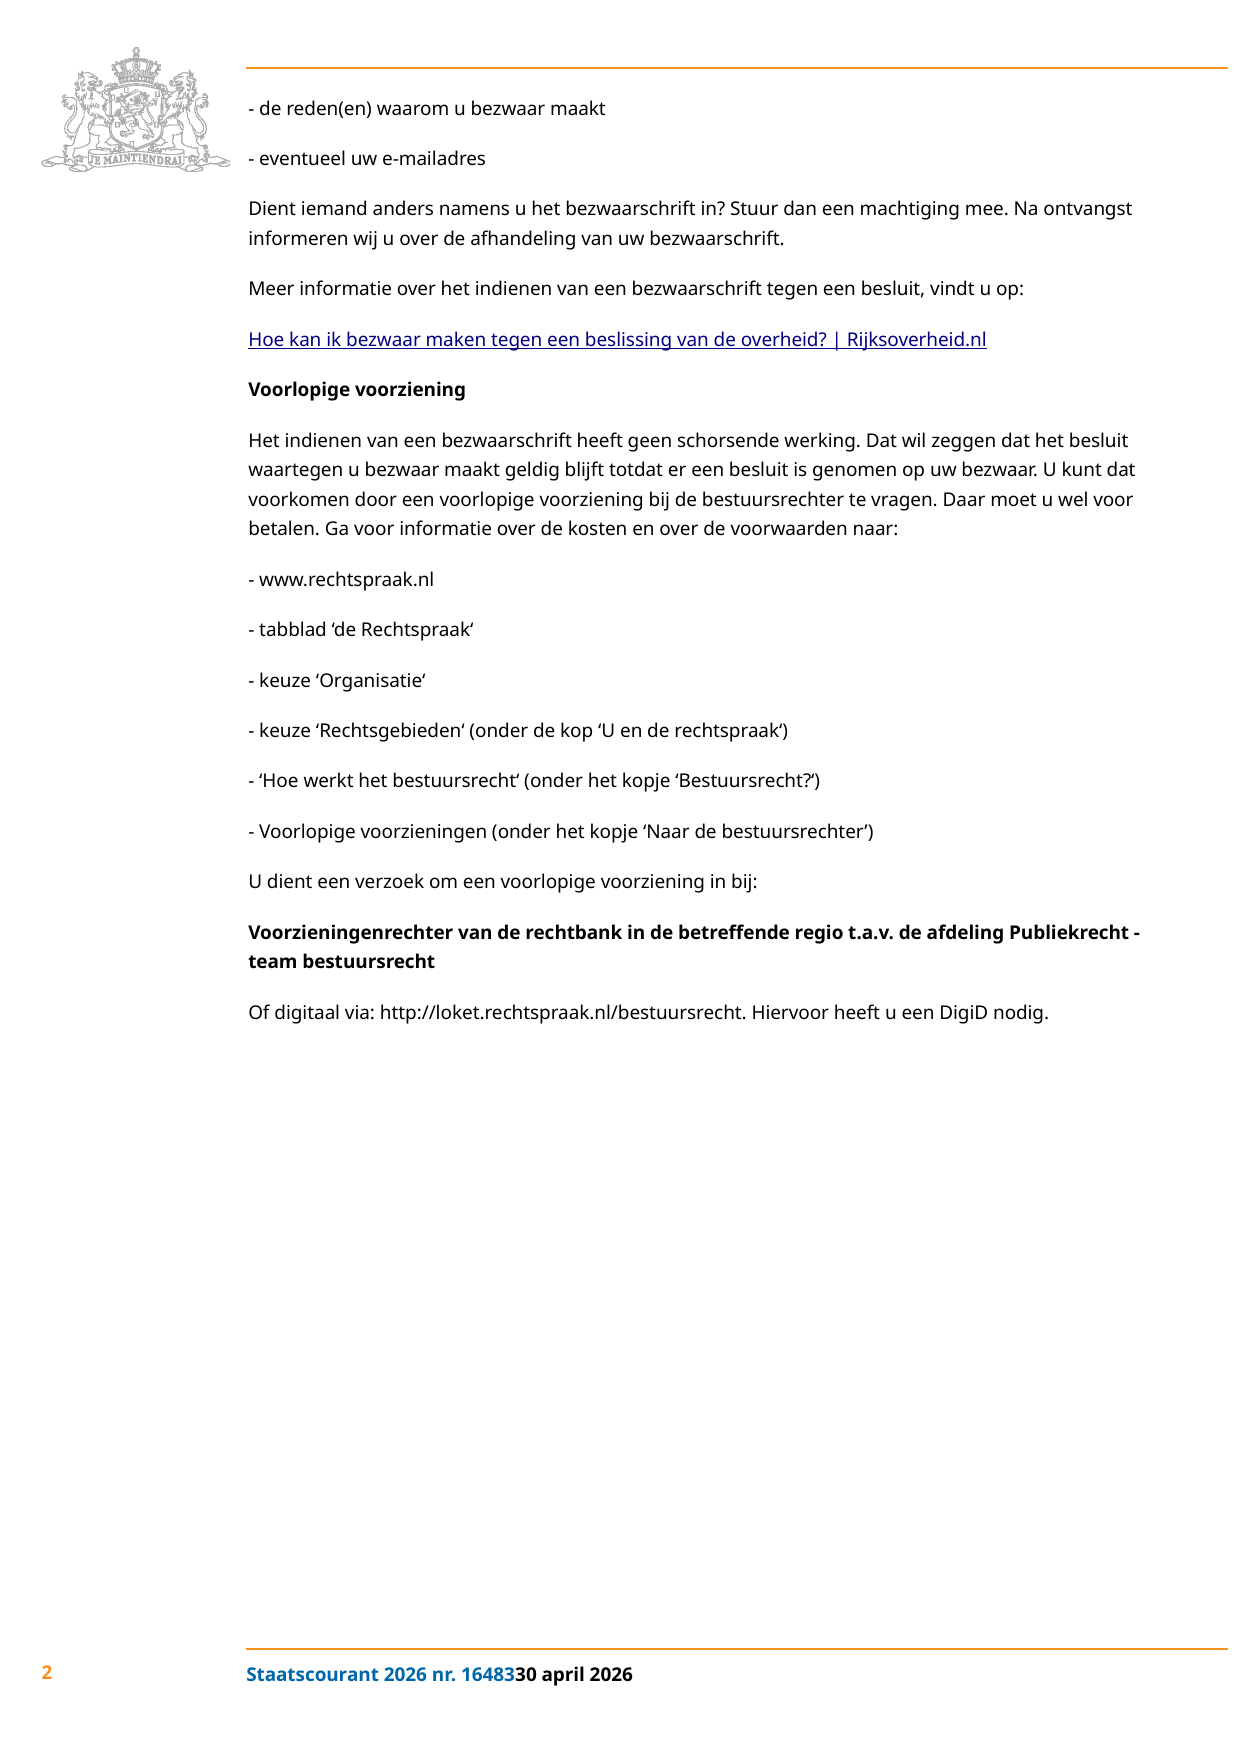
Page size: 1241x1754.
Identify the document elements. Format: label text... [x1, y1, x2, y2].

text Of digitaal via: http://loket.rechtspraak.nl/bestuursrecht. Hiervoor heeft u een DigiD nodig. [248, 999, 1152, 1025]
text Hoe kan ik bezwaar maken tegen een beslissing van de overheid? | Rijksoverheid.nl [248, 326, 1152, 352]
text U dient een verzoek om een voorlopige voorziening in bij: [248, 868, 1152, 894]
text - keuze ‘Rechtsgebieden‘ (onder de kop ‘U en de rechtspraak‘) [248, 717, 1152, 743]
text Voorlopige voorziening [248, 376, 1152, 402]
text - keuze ‘Organisatie‘ [248, 667, 1152, 693]
text - de reden(en) waarom u bezwaar maakt [248, 95, 1152, 121]
text - www.rechtspraak.nl [248, 566, 1152, 592]
picture [41, 47, 231, 172]
text - eventueel uw e-mailadres [248, 145, 1152, 171]
text - tabblad ‘de Rechtspraak‘ [248, 616, 1152, 642]
text Voorzieningenrechter van de rechtbank in de betreffende regio t.a.v. de afdeling Publiekrecht - team bestuursrecht [248, 919, 1152, 974]
text - ‘Hoe werkt het bestuursrecht‘ (onder het kopje ‘Bestuursrecht?‘) [248, 768, 1152, 793]
text - Voorlopige voorzieningen (onder het kopje ‘Naar de bestuursrechter’) [248, 818, 1152, 844]
text Meer informatie over het indienen van een bezwaarschrift tegen een besluit, vindt u op: [248, 276, 1152, 301]
text Het indienen van een bezwaarschrift heeft geen schorsende werking. Dat wil zeggen dat het besluit waartegen u bezwaar maakt geldig blijft totdat er een besluit is genomen op uw bezwaar. U kunt dat voorkomen door een voorlopige voorziening bij de bestuursrechter te vragen. Daar moet u wel voor betalen. Ga voor informatie over de kosten en over de voorwaarden naar: [248, 427, 1152, 541]
text Dient iemand anders namens u het bezwaarschrift in? Stuur dan een machtiging mee. Na ontvangst informeren wij u over de afhandeling van uw bezwaarschrift. [248, 196, 1152, 251]
